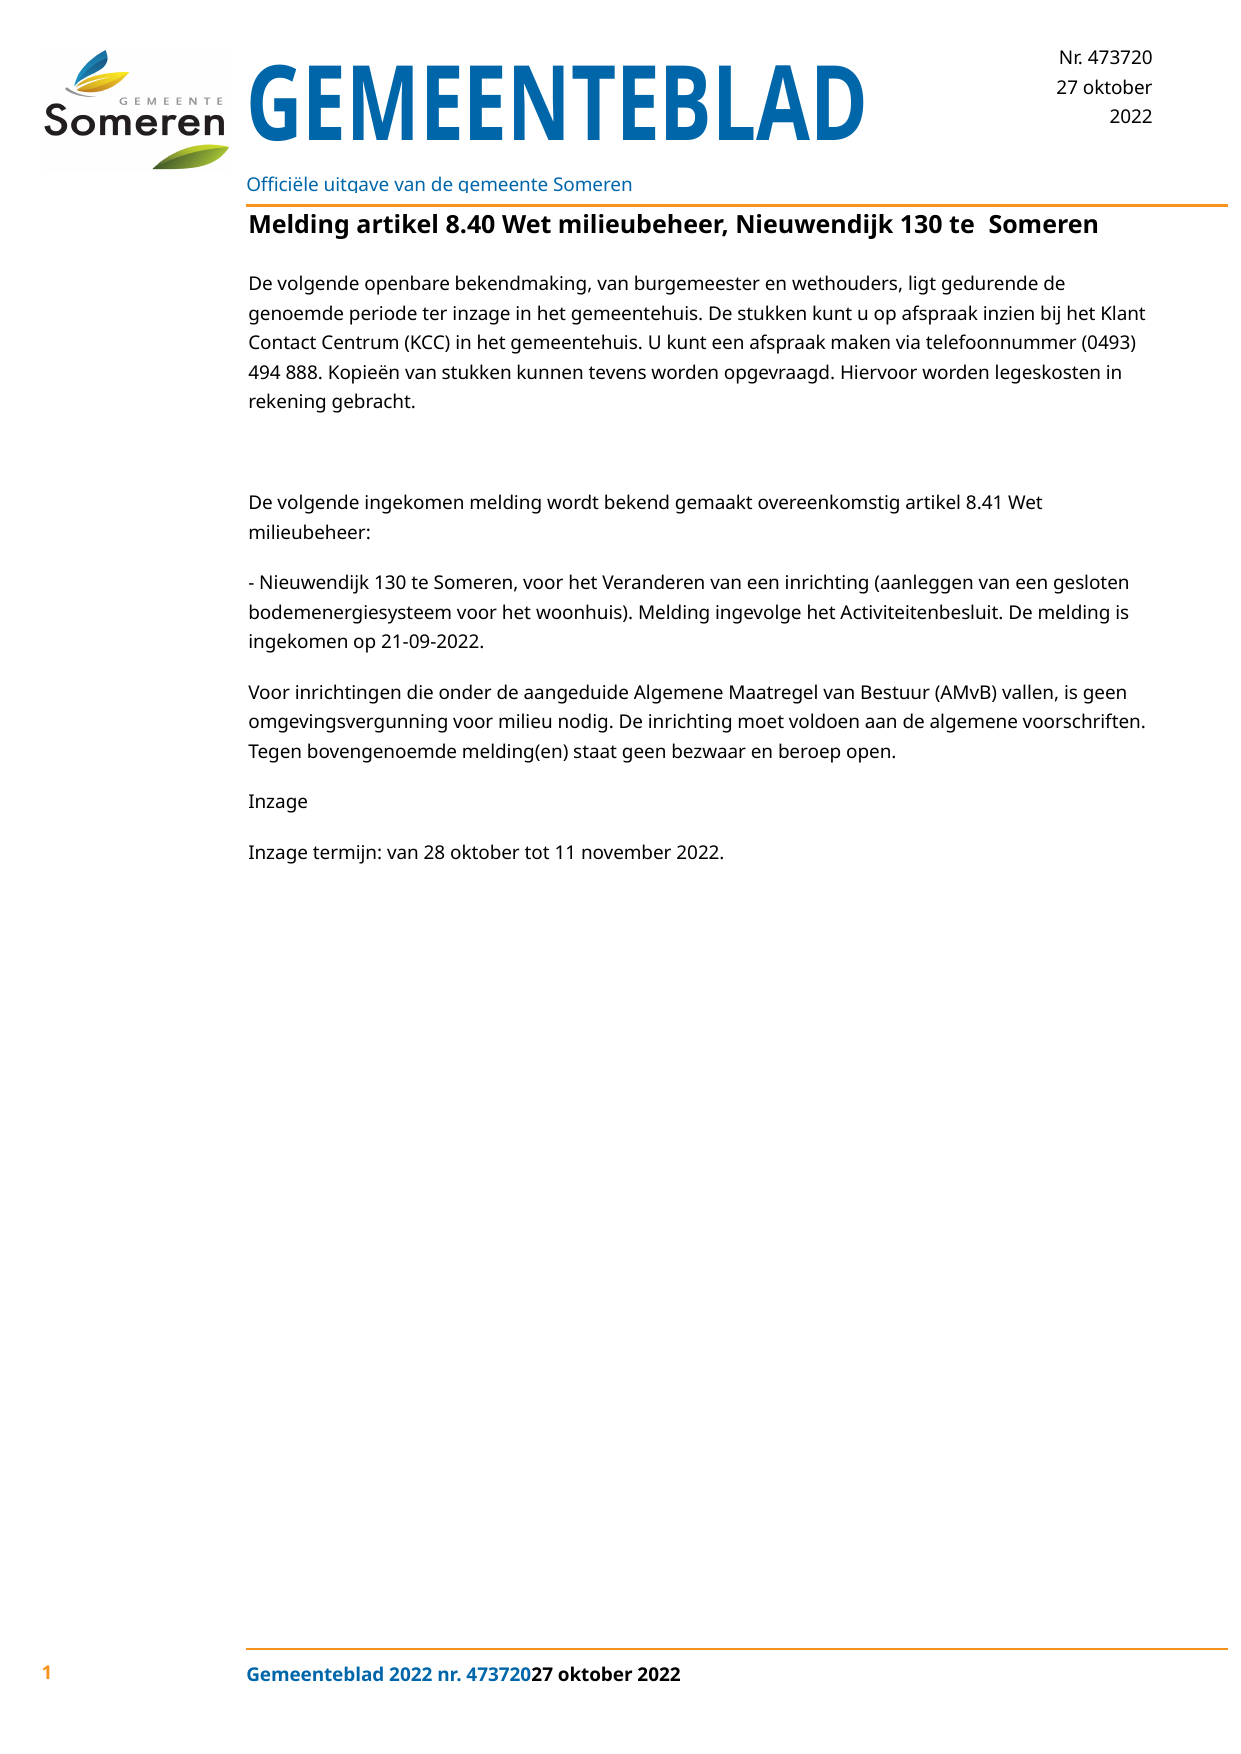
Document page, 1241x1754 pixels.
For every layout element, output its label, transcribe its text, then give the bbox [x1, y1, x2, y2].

text Inzage [248, 789, 1152, 814]
picture [41, 47, 231, 172]
text - Nieuwendijk 130 te Someren, voor het Veranderen van een inrichting (aanleggen van een gesloten bodemenergiesysteem voor het woonhuis). Melding ingevolge het Activiteitenbesluit. De melding is ingekomen op 21-09-2022. [248, 569, 1152, 654]
text De volgende ingekomen melding wordt bekend gemaakt overeenkomstig artikel 8.41 Wet milieubeheer: [248, 489, 1152, 545]
text Melding artikel 8.40 Wet milieubeheer, Nieuwendijk 130 te Someren [248, 207, 1152, 241]
text De volgende openbare bekendmaking, van burgemeester en wethouders, ligt gedurende de genoemde periode ter inzage in het gemeentehuis. De stukken kunt u op afspraak inzien bij het Klant Contact Centrum (KCC) in het gemeentehuis. U kunt een afspraak maken via telefoonnummer (0493) 494 888. Kopieën van stukken kunnen tevens worden opgevraagd. Hiervoor worden legeskosten in rekening gebracht. [248, 270, 1152, 414]
text Voor inrichtingen die onder de aangeduide Algemene Maatregel van Bestuur (AMvB) vallen, is geen omgevingsvergunning voor milieu nodig. De inrichting moet voldoen aan de algemene voorschriften. Tegen bovengenoemde melding(en) staat geen bezwaar en beroep open. [248, 679, 1152, 764]
text Inzage termijn: van 28 oktober tot 11 november 2022. [248, 839, 1152, 865]
